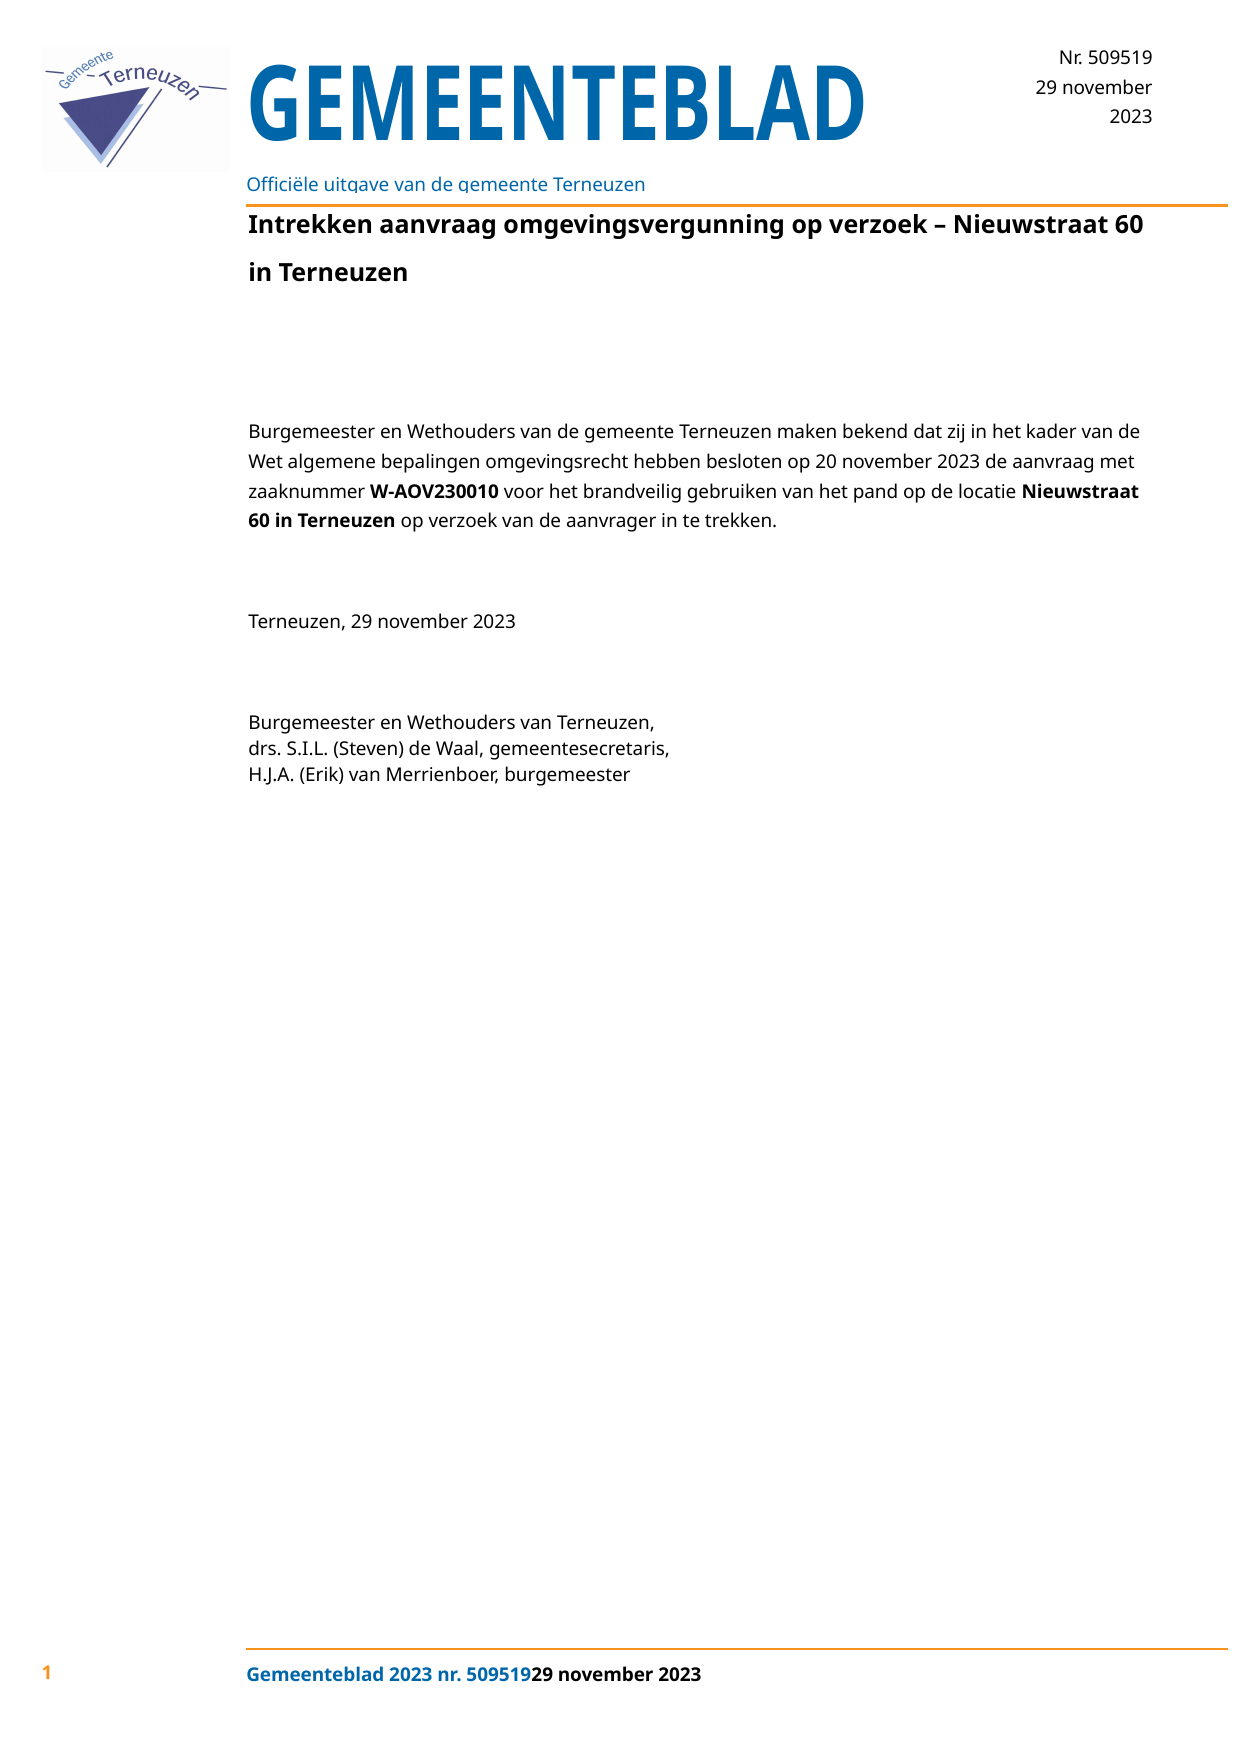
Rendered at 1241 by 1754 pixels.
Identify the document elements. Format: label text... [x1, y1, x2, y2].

text Terneuzen, 29 november 2023 [248, 608, 1152, 634]
table_header Burgemeester en Wethouders van Terneuzen, [248, 709, 1152, 735]
table_cell [700, 735, 1152, 761]
picture [41, 47, 231, 172]
table_cell [700, 786, 1152, 812]
text Burgemeester en Wethouders van de gemeente Terneuzen maken bekend dat zij in het kader van de Wet algemene bepalingen omgevingsrecht hebben besloten op 20 november 2023 de aanvraag met zaaknummer W-AOV230010 voor het brandveilig gebruiken van het pand op de locatie Nieuwstraat 60 in Terneuzen op verzoek van de aanvrager in te trekken. [248, 419, 1152, 533]
table_cell H.J.A. (Erik) van Merrienboer, burgemeester [248, 761, 1152, 786]
text Intrekken aanvraag omgevingsvergunning op verzoek – Nieuwstraat 60 in Terneuzen [248, 207, 1152, 288]
table_cell drs. S.I.L. (Steven) de Waal, gemeentesecretaris, [248, 735, 700, 761]
table_cell [248, 786, 700, 812]
